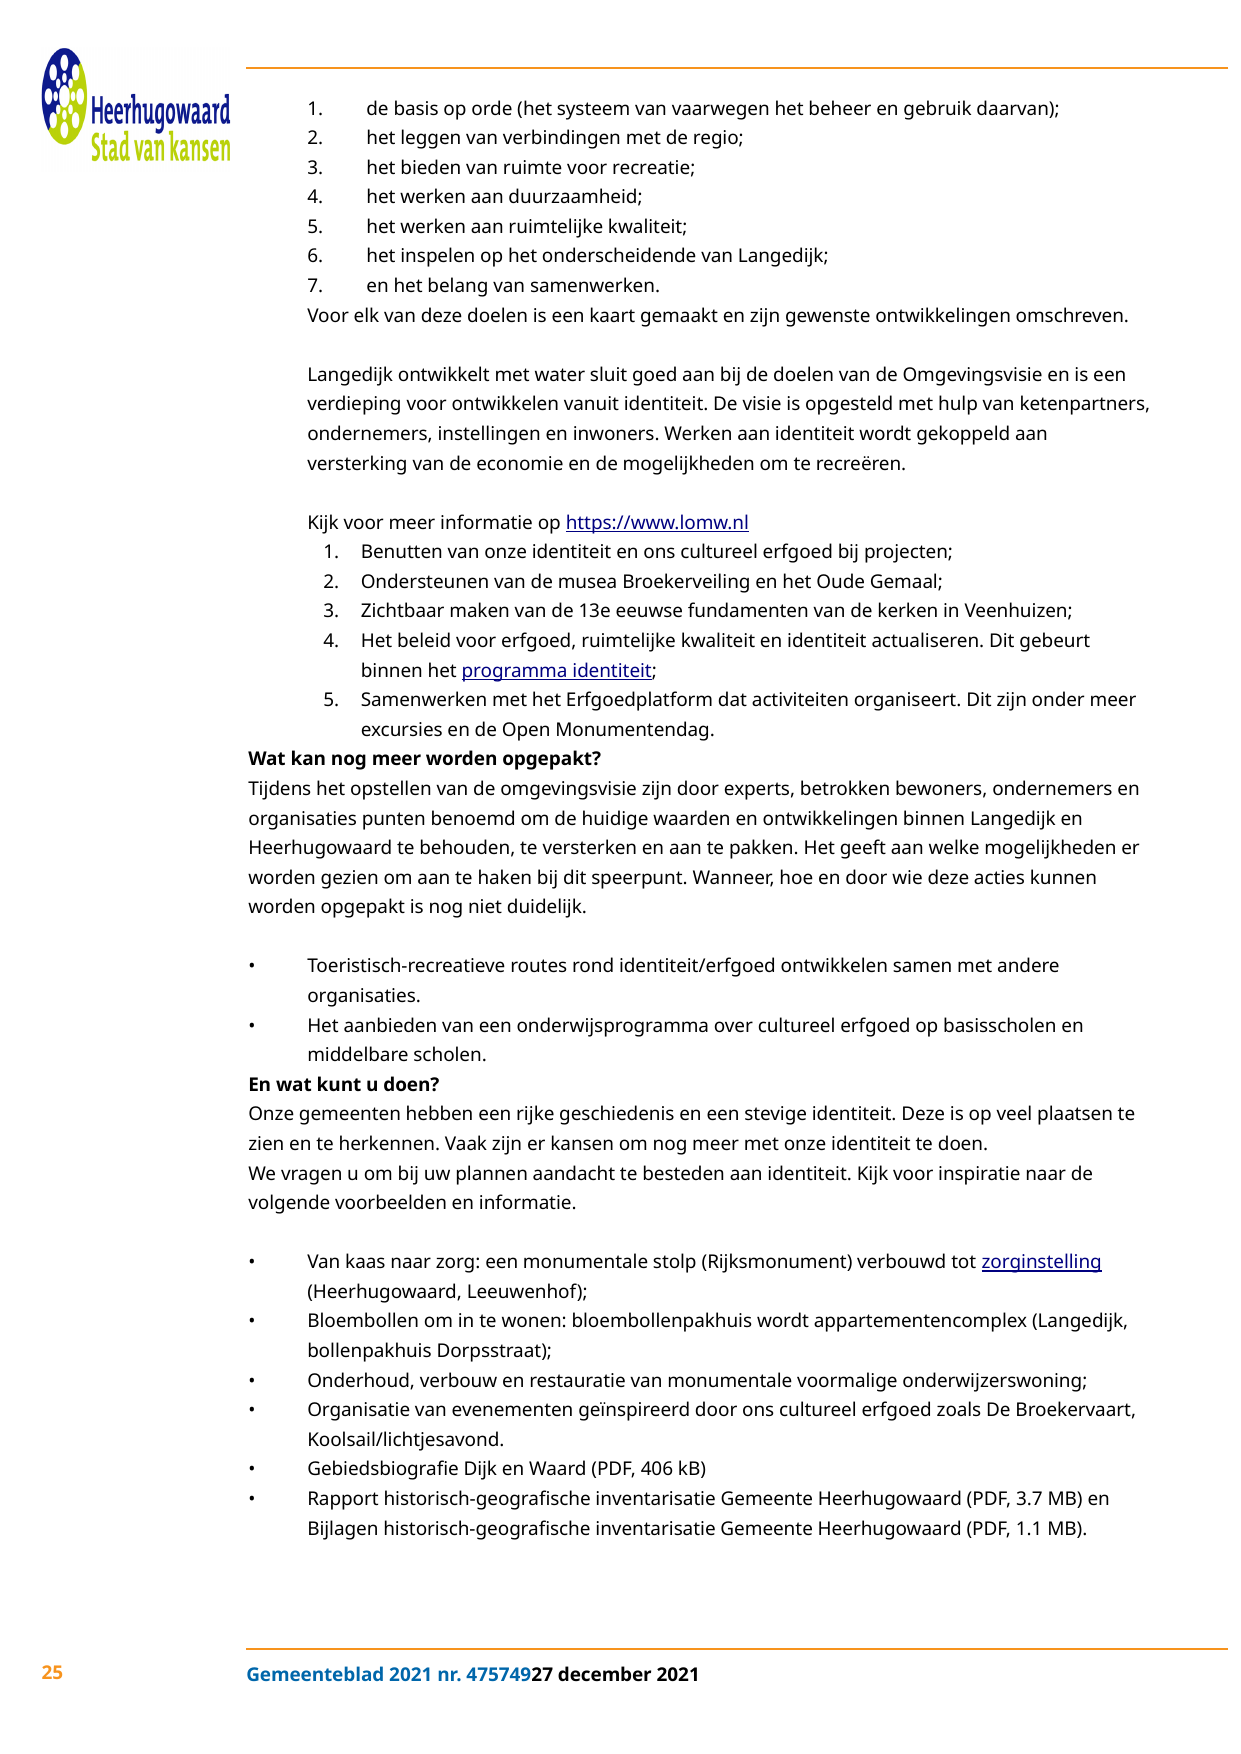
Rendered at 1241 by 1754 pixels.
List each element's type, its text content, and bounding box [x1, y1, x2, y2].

text Tijdens het opstellen van de omgevingsvisie zijn door experts, betrokken bewoners, ondernemers en organisaties punten benoemd om de huidige waarden en ontwikkelingen binnen Langedijk en Heerhugowaard te behouden, te versterken en aan te pakken. Het geeft aan welke mogelijkheden er worden gezien om aan te haken bij dit speerpunt. Wanneer, hoe en door wie deze acties kunnen worden opgepakt is nog niet duidelijk. [248, 775, 1152, 919]
list Bloembollen om in te wonen: bloembollenpakhuis wordt appartementencomplex (Langedijk, bollenpakhuis Dorpsstraat); [248, 1308, 1152, 1363]
text Wat kan nog meer worden opgepakt? [248, 746, 1152, 771]
list Het aanbieden van een onderwijsprogramma over cultureel erfgoed op basisscholen en middelbare scholen. [248, 1012, 1152, 1067]
picture [41, 47, 231, 172]
list het inspelen op het onderscheidende van Langedijk; [307, 243, 1152, 268]
list en het belang van samenwerken. [307, 272, 1152, 298]
text We vragen u om bij uw plannen aandacht te besteden aan identiteit. Kijk voor inspiratie naar de volgende voorbeelden en informatie. [248, 1160, 1152, 1215]
list het werken aan ruimtelijke kwaliteit; [307, 213, 1152, 239]
text Onze gemeenten hebben een rijke geschiedenis en een stevige identiteit. Deze is op veel plaatsen te zien en te herkennen. Vaak zijn er kansen om nog meer met onze identiteit te doen. [248, 1101, 1152, 1156]
text En wat kunt u doen? [248, 1071, 1152, 1097]
list de basis op orde (het systeem van vaarwegen het beheer en gebruik daarvan); [307, 95, 1152, 121]
list Rapport historisch-geografische inventarisatie Gemeente Heerhugowaard (PDF, 3.7 MB) en Bijlagen historisch-geografische inventarisatie Gemeente Heerhugowaard (PDF, 1.1 MB). [248, 1485, 1152, 1541]
list Onderhoud, verbouw en restauratie van monumentale voormalige onderwijzerswoning; [248, 1367, 1152, 1393]
list Gebiedsbiografie Dijk en Waard (PDF, 406 kB) [248, 1456, 1152, 1481]
list Kijk voor meer informatie op https://www.lomw.nl [248, 509, 1152, 535]
list het bieden van ruimte voor recreatie; [307, 154, 1152, 180]
list Langedijk ontwikkelt met water sluit goed aan bij de doelen van de Omgevingsvisie en is een verdieping voor ontwikkelen vanuit identiteit. De visie is opgesteld met hulp van ketenpartners, ondernemers, instellingen en inwoners. Werken aan identiteit wordt gekoppeld aan versterking van de economie en de mogelijkheden om te recreëren. [248, 361, 1152, 476]
list het leggen van verbindingen met de regio; [307, 124, 1152, 150]
list Zichtbaar maken van de 13e eeuwse fundamenten van de kerken in Veenhuizen; [323, 598, 1152, 623]
list Voor elk van deze doelen is een kaart gemaakt en zijn gewenste ontwikkelingen omschreven. [248, 302, 1152, 328]
list Samenwerken met het Erfgoedplatform dat activiteiten organiseert. Dit zijn onder meer excursies en de Open Monumentendag. [323, 686, 1152, 742]
list Het beleid voor erfgoed, ruimtelijke kwaliteit en identiteit actualiseren. Dit gebeurt binnen het programma identiteit; [323, 627, 1152, 683]
list het werken aan duurzaamheid; [307, 183, 1152, 209]
list Benutten van onze identiteit en ons cultureel erfgoed bij projecten; [323, 538, 1152, 564]
list Toeristisch-recreatieve routes rond identiteit/erfgoed ontwikkelen samen met andere organisaties. [248, 953, 1152, 1008]
list Ondersteunen van de musea Broekerveiling en het Oude Gemaal; [323, 568, 1152, 594]
list Organisatie van evenementen geïnspireerd door ons cultureel erfgoed zoals De Broekervaart, Koolsail/lichtjesavond. [248, 1396, 1152, 1452]
list Van kaas naar zorg: een monumentale stolp (Rijksmonument) verbouwd tot zorginstelling (Heerhugowaard, Leeuwenhof); [248, 1248, 1152, 1304]
